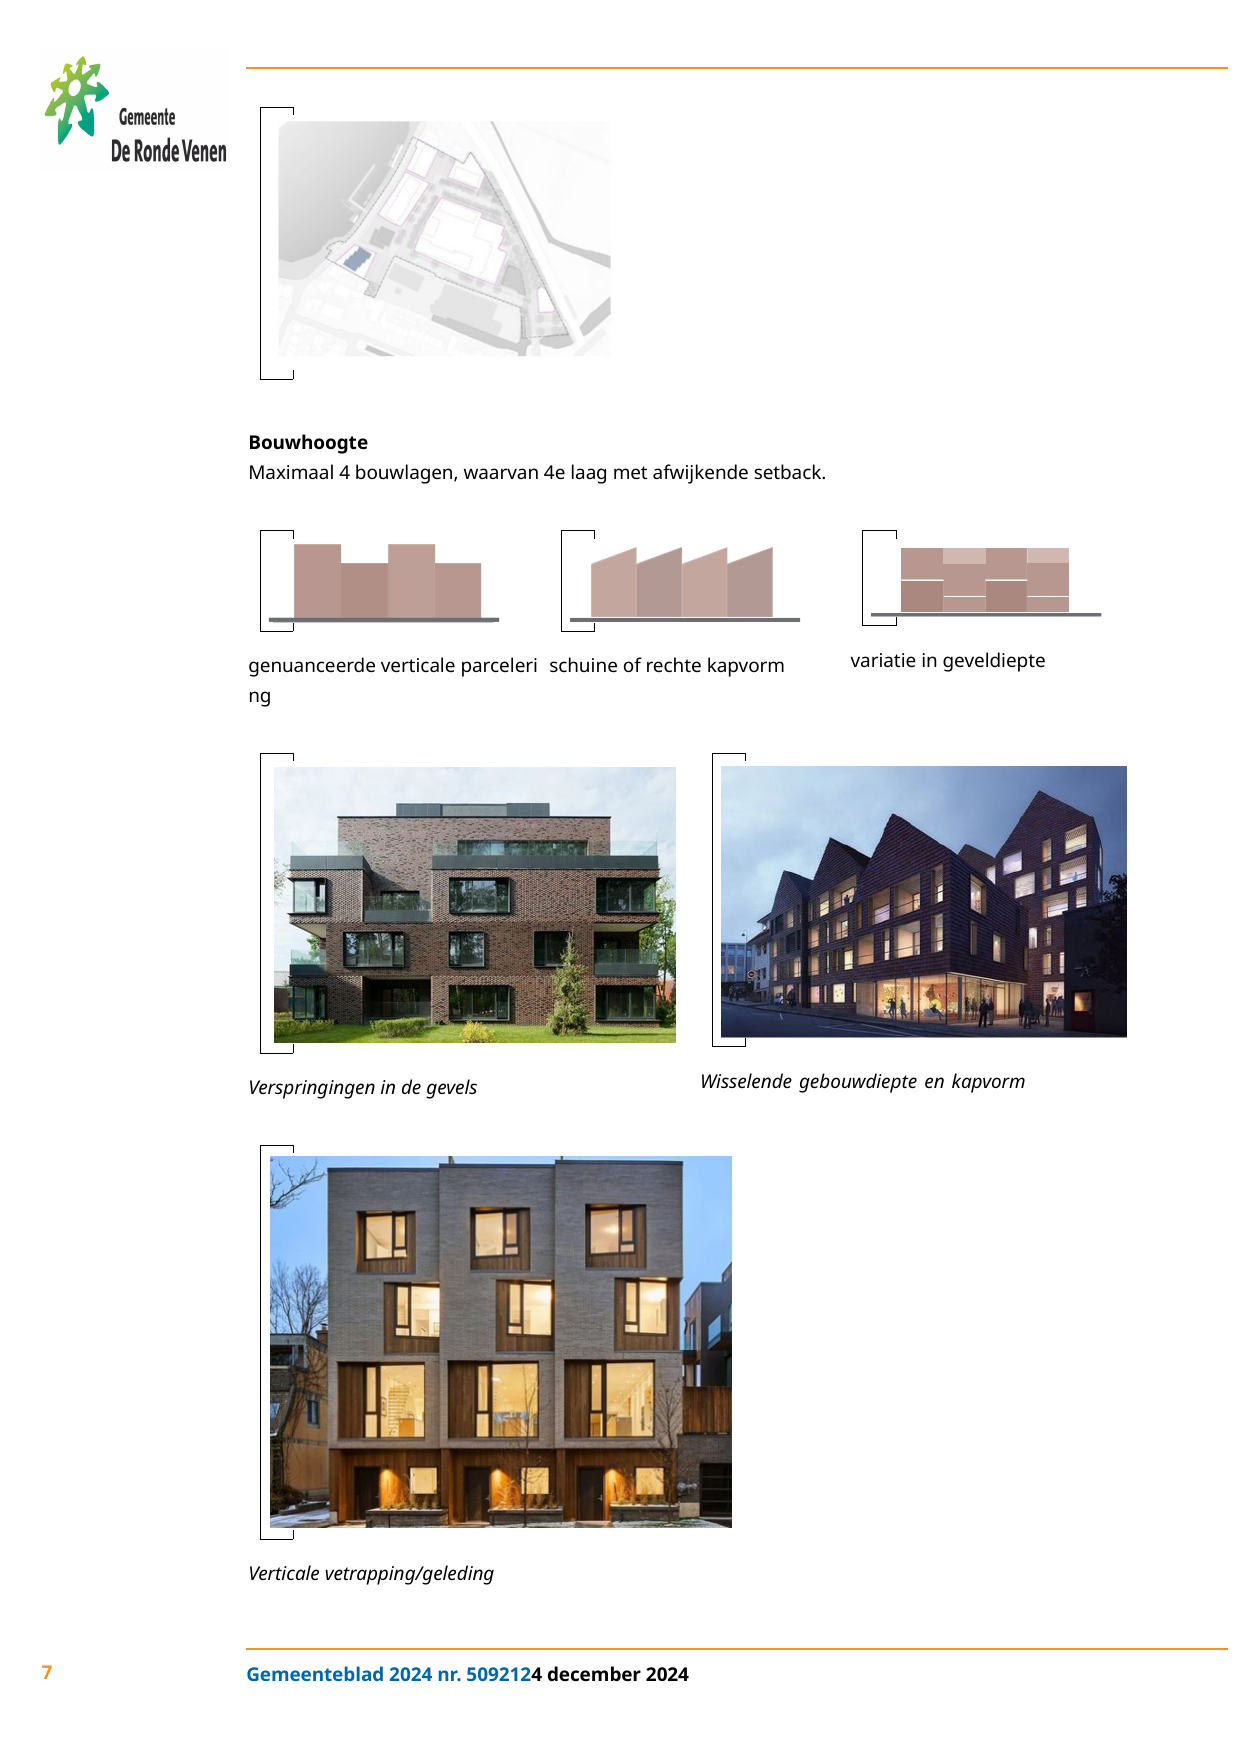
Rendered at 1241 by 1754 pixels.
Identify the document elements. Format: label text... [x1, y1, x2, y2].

picture [268, 539, 500, 623]
table_header genuanceerde verticale parcelering [248, 623, 549, 708]
table_header [549, 518, 850, 622]
table_header Wisselende gebouwdiepte en kapvorm [700, 741, 1152, 1100]
text Verticale vetrapping/geleding [248, 1560, 1152, 1586]
picture [720, 761, 1129, 1038]
text Bouwhoogte [248, 429, 1152, 455]
table_header schuine of rechte kapvorm [549, 623, 850, 708]
text Maximaal 4 bouwlagen, waarvan 4e laag met afwijkende setback. [248, 459, 1152, 485]
picture [41, 47, 231, 172]
picture [570, 539, 801, 623]
picture [268, 1153, 736, 1530]
picture [268, 761, 677, 1044]
picture [268, 115, 618, 370]
table_header variatie in geveldiepte [850, 518, 1152, 708]
table_header [248, 518, 549, 622]
picture [871, 539, 1102, 617]
table_header Verspringingen in de gevels [248, 741, 700, 1100]
